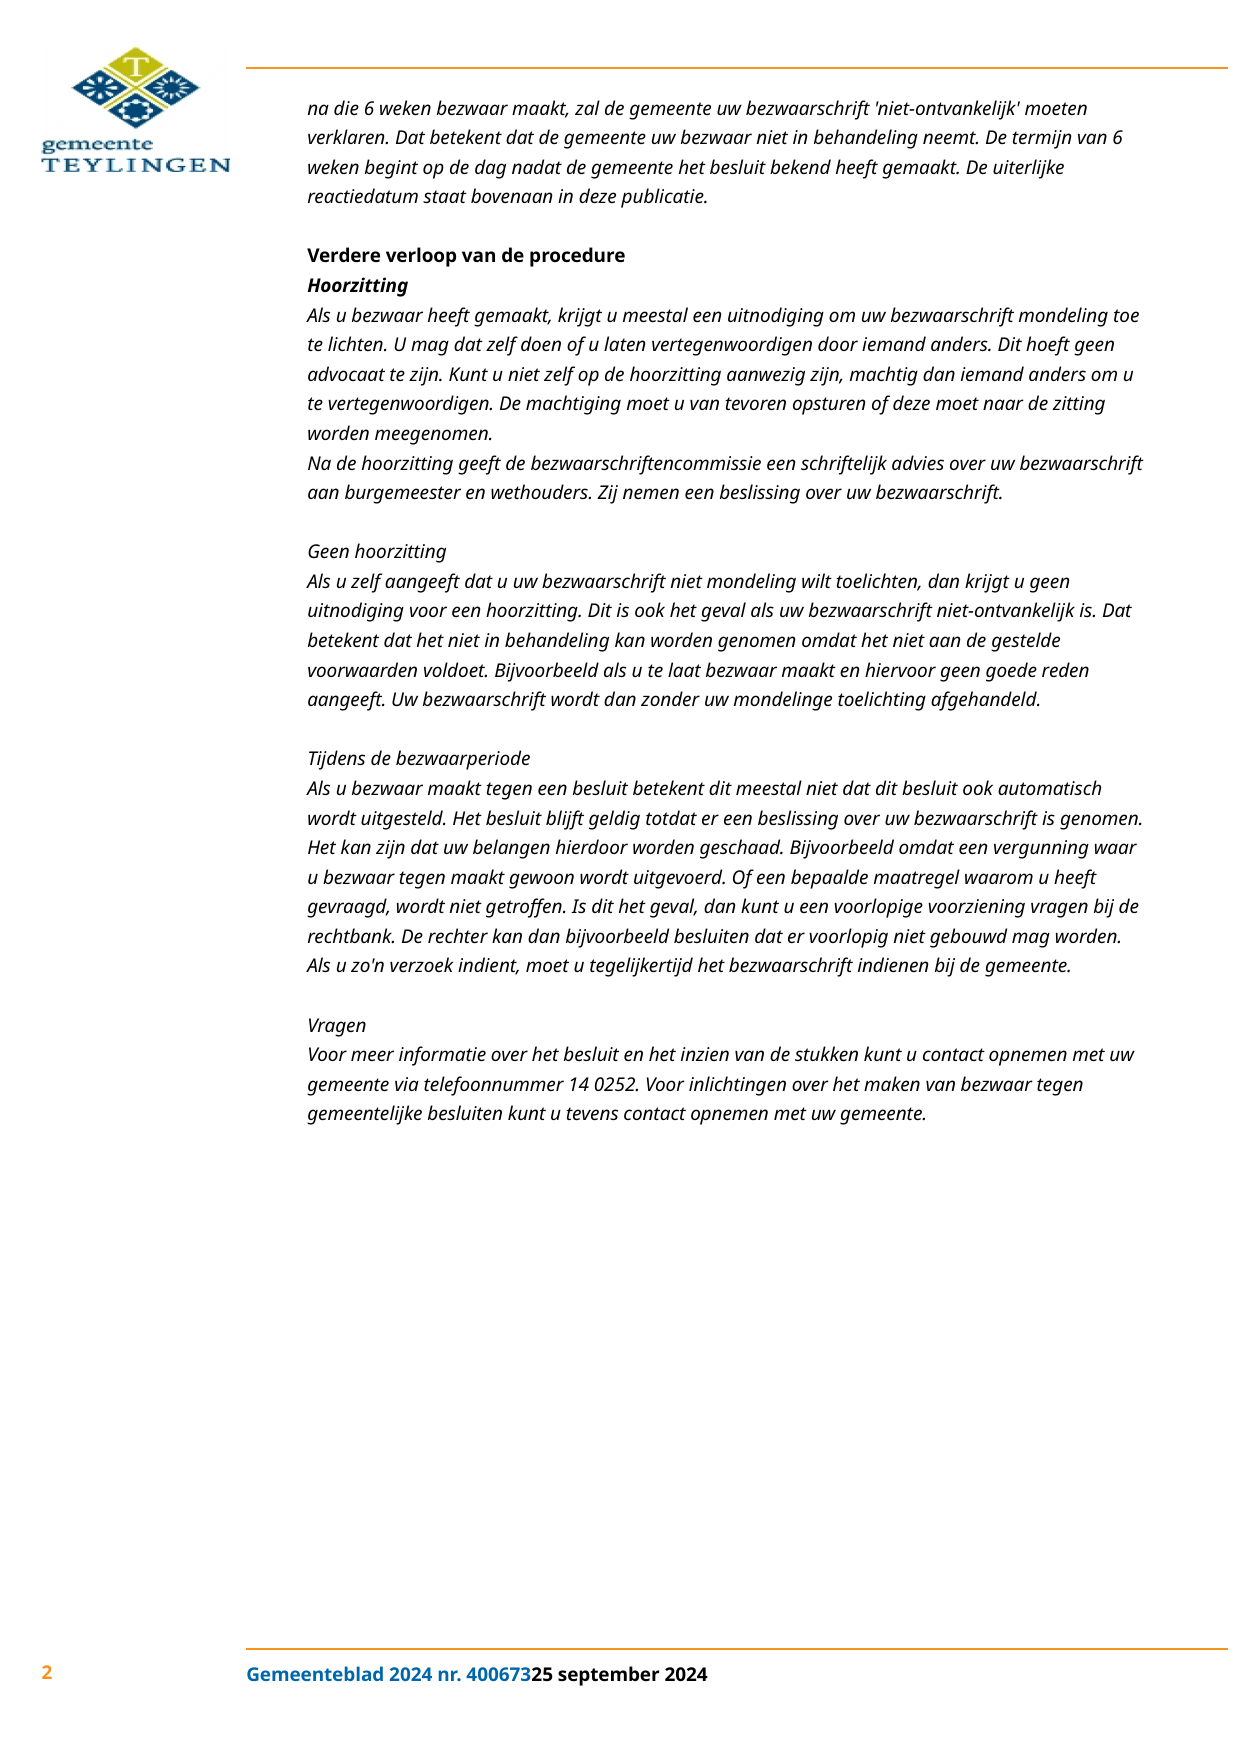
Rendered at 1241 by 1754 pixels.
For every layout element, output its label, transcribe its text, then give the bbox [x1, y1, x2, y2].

list Voor meer informatie over het besluit en het inzien van de stukken kunt u contact opnemen met uw gemeente via telefoonnummer 14 0252. Voor inlichtingen over het maken van bezwaar tegen gemeentelijke besluiten kunt u tevens contact opnemen met uw gemeente. [248, 1041, 1152, 1126]
list Vragen [248, 1012, 1152, 1038]
list na die 6 weken bezwaar maakt, zal de gemeente uw bezwaarschrift 'niet-ontvankelijk' moeten verklaren. Dat betekent dat de gemeente uw bezwaar niet in behandeling neemt. De termijn van 6 weken begint op de dag nadat de gemeente het besluit bekend heeft gemaakt. De uiterlijke reactiedatum staat bovenaan in deze publicatie. [248, 95, 1152, 209]
picture [41, 47, 231, 172]
list Hoorzitting [248, 272, 1152, 298]
list Tijdens de bezwaarperiode [248, 746, 1152, 771]
list Als u bezwaar maakt tegen een besluit betekent dit meestal niet dat dit besluit ook automatisch wordt uitgesteld. Het besluit blijft geldig totdat er een beslissing over uw bezwaarschrift is genomen. Het kan zijn dat uw belangen hierdoor worden geschaad. Bijvoorbeeld omdat een vergunning waar u bezwaar tegen maakt gewoon wordt uitgevoerd. Of een bepaalde maatregel waarom u heeft gevraagd, wordt niet getroffen. Is dit het geval, dan kunt u een voorlopige voorziening vragen bij de rechtbank. De rechter kan dan bijvoorbeeld besluiten dat er voorlopig niet gebouwd mag worden. Als u zo'n verzoek indient, moet u tegelijkertijd het bezwaarschrift indienen bij de gemeente. [248, 775, 1152, 978]
list Geen hoorzitting [248, 538, 1152, 564]
list Verdere verloop van de procedure [248, 243, 1152, 268]
list Na de hoorzitting geeft de bezwaarschriftencommissie een schriftelijk advies over uw bezwaarschrift aan burgemeester en wethouders. Zij nemen een beslissing over uw bezwaarschrift. [248, 450, 1152, 505]
list Als u zelf aangeeft dat u uw bezwaarschrift niet mondeling wilt toelichten, dan krijgt u geen uitnodiging voor een hoorzitting. Dit is ook het geval als uw bezwaarschrift niet-ontvankelijk is. Dat betekent dat het niet in behandeling kan worden genomen omdat het niet aan de gestelde voorwaarden voldoet. Bijvoorbeeld als u te laat bezwaar maakt en hiervoor geen goede reden aangeeft. Uw bezwaarschrift wordt dan zonder uw mondelinge toelichting afgehandeld. [248, 568, 1152, 712]
list Als u bezwaar heeft gemaakt, krijgt u meestal een uitnodiging om uw bezwaarschrift mondeling toe te lichten. U mag dat zelf doen of u laten vertegenwoordigen door iemand anders. Dit hoeft geen advocaat te zijn. Kunt u niet zelf op de hoorzitting aanwezig zijn, machtig dan iemand anders om u te vertegenwoordigen. De machtiging moet u van tevoren opsturen of deze moet naar de zitting worden meegenomen. [248, 302, 1152, 446]
